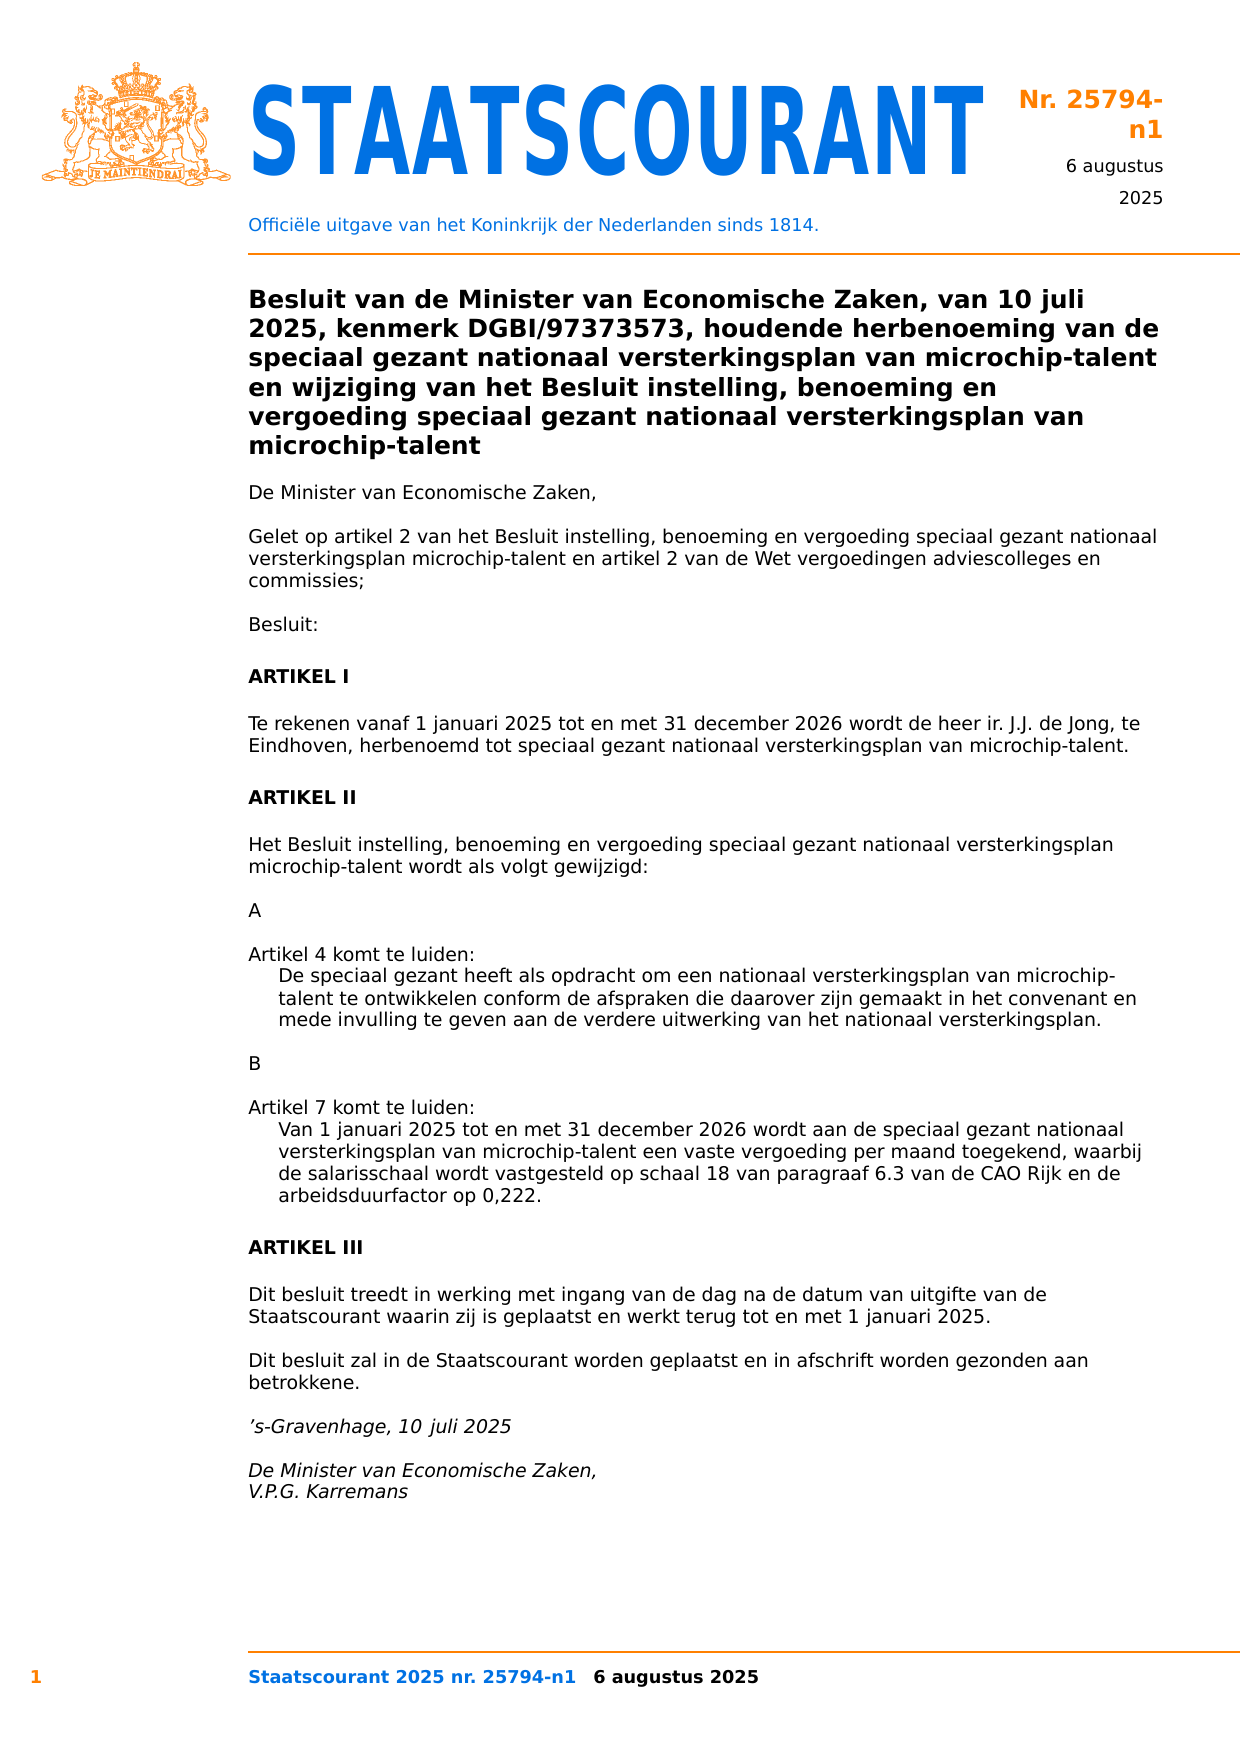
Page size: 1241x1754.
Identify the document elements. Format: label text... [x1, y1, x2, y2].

subtitle ARTIKEL I [248, 666, 1163, 688]
text A [248, 899, 1163, 922]
text Besluit: [248, 614, 1163, 636]
subtitle ARTIKEL III [248, 1237, 1163, 1259]
table_header STAATSCOURANT [248, 62, 998, 215]
text Gelet op artikel 2 van het Besluit instelling, benoeming en vergoeding speciaal gezant nationaal versterkingsplan microchip-talent en artikel 2 van de Wet vergoedingen adviescolleges en commissies; [248, 526, 1163, 592]
subtitle ARTIKEL II [248, 787, 1163, 809]
text ’s-Gravenhage, 10 juli 2025 [248, 1416, 1163, 1438]
picture [41, 62, 231, 186]
text Artikel 7 komt te luiden: [248, 1097, 1163, 1119]
text Dit besluit treedt in werking met ingang van de dag na de datum van uitgifte van de Staatscourant waarin zij is geplaatst en werkt terug tot en met 1 januari 2025. [248, 1284, 1163, 1328]
table_cell Officiële uitgave van het Koninkrijk der Nederlanden sinds 1814. [248, 215, 1240, 253]
text De Minister van Economische Zaken, V.P.G. Karremans [248, 1459, 1163, 1503]
table_header [25, 62, 248, 253]
text Het Besluit instelling, benoeming en vergoeding speciaal gezant nationaal versterkingsplan microchip-talent wordt als volgt gewijzigd: [248, 834, 1163, 878]
text De speciaal gezant heeft als opdracht om een nationaal versterkingsplan van microchip-talent te ontwikkelen conform de afspraken die daarover zijn gemaakt in het convenant en mede invulling te geven aan de verdere uitwerking van het nationaal versterkingsplan. [278, 965, 1163, 1031]
subtitle Besluit van de Minister van Economische Zaken, van 10 juli 2025, kenmerk DGBI/97373573, houdende herbenoeming van de speciaal gezant nationaal versterkingsplan van microchip-talent en wijziging van het Besluit instelling, benoeming en vergoeding speciaal gezant nationaal versterkingsplan van microchip-talent [248, 285, 1163, 460]
table_cell 2025 [998, 183, 1240, 215]
text Te rekenen vanaf 1 januari 2025 tot en met 31 december 2026 wordt de heer ir. J.J. de Jong, te Eindhoven, herbenoemd tot speciaal gezant nationaal versterkingsplan van microchip-talent. [248, 713, 1163, 757]
text B [248, 1053, 1163, 1075]
table_header Nr. 25794-n1 [998, 62, 1240, 150]
text Artikel 4 komt te luiden: [248, 943, 1163, 965]
table_cell 6 augustus [998, 150, 1240, 182]
text Dit besluit zal in de Staatscourant worden geplaatst en in afschrift worden gezonden aan betrokkene. [248, 1350, 1163, 1394]
text De Minister van Economische Zaken, [248, 482, 1163, 504]
text Van 1 januari 2025 tot en met 31 december 2026 wordt aan de speciaal gezant nationaal versterkingsplan van microchip-talent een vaste vergoeding per maand toegekend, waarbij de salarisschaal wordt vastgesteld op schaal 18 van paragraaf 6.3 van de CAO Rijk en de arbeidsduurfactor op 0,222. [278, 1119, 1163, 1207]
